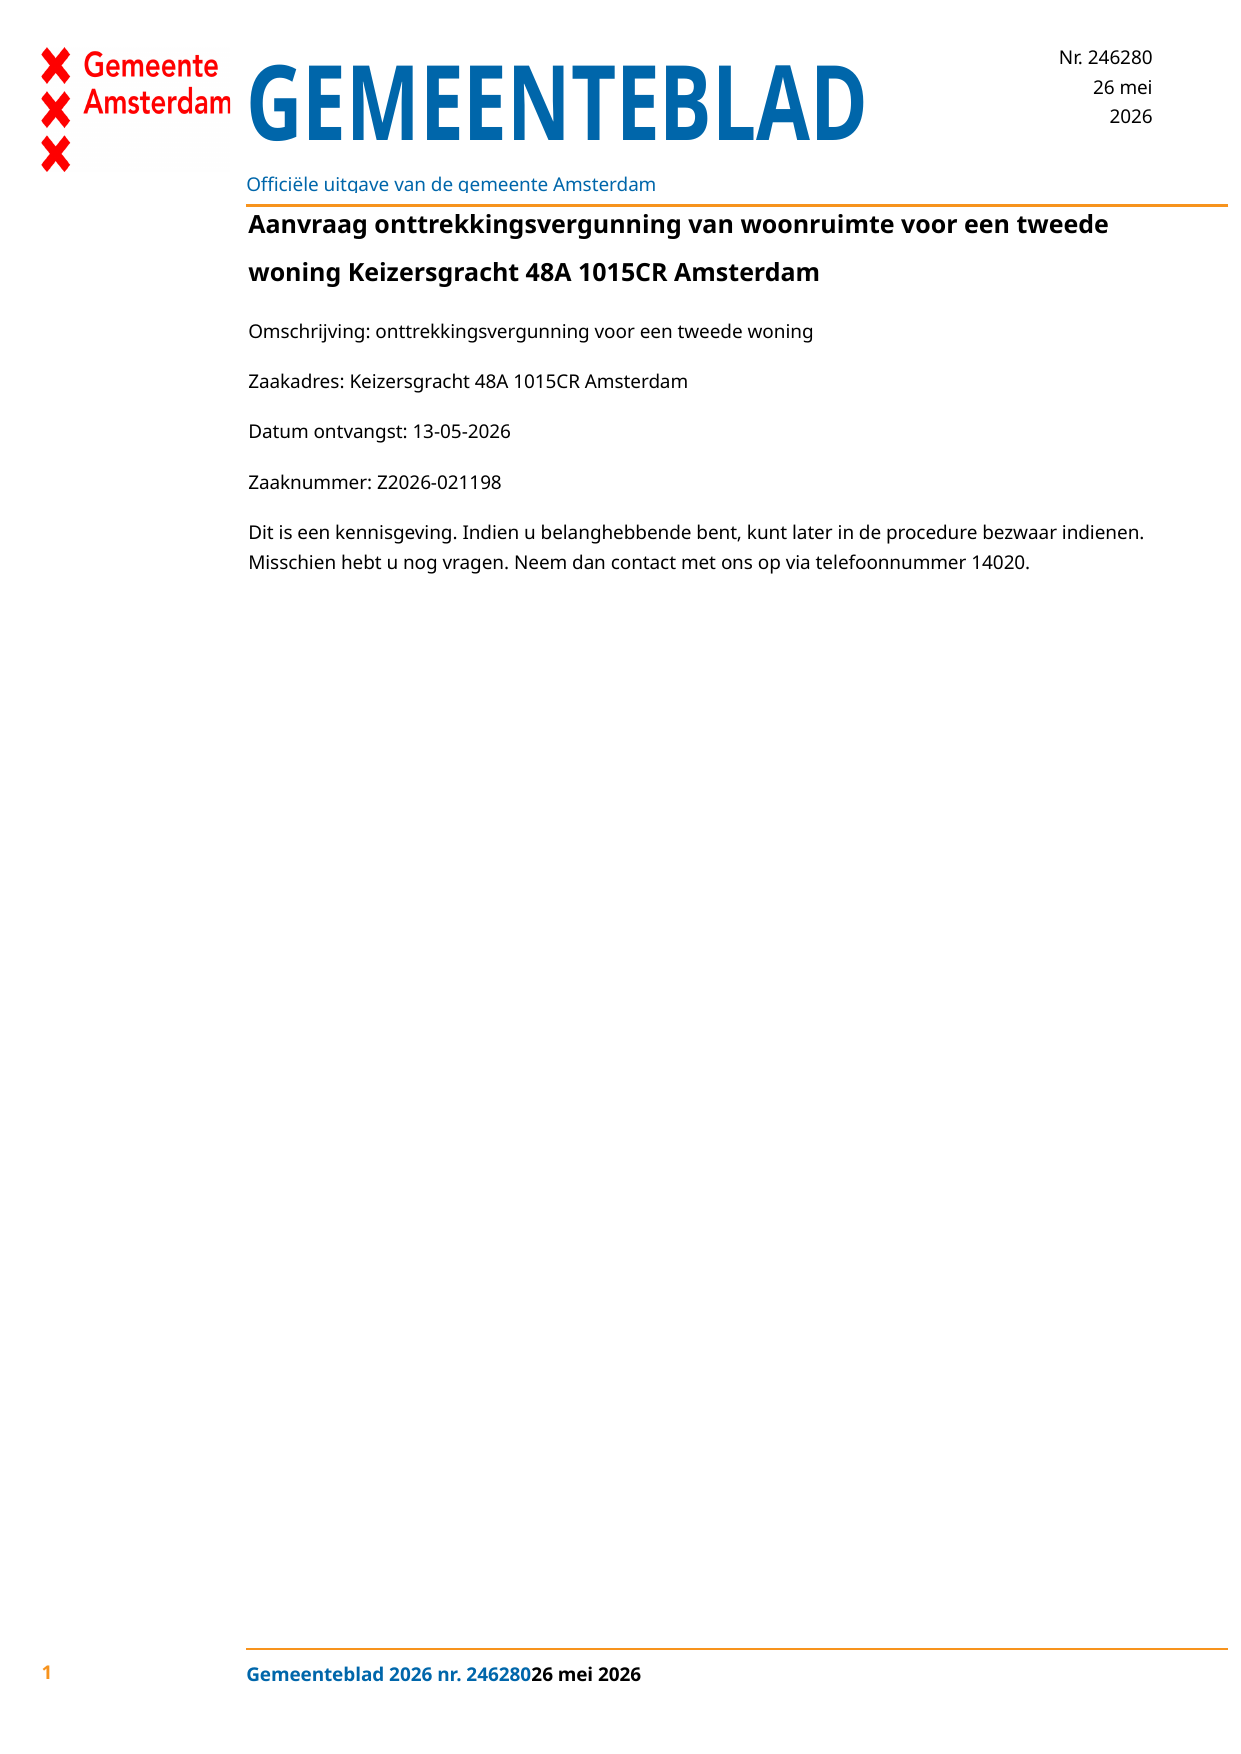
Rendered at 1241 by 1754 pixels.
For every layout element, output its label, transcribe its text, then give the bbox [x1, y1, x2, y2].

picture [41, 47, 231, 172]
text Datum ontvangst: 13-05-2026 [248, 419, 1152, 444]
text Dit is een kennisgeving. Indien u belanghebbende bent, kunt later in de procedure bezwaar indienen. Misschien hebt u nog vragen. Neem dan contact met ons op via telefoonnummer 14020. [248, 519, 1152, 575]
text Zaakadres: Keizersgracht 48A 1015CR Amsterdam [248, 368, 1152, 394]
text Zaaknummer: Z2026-021198 [248, 469, 1152, 495]
text Omschrijving: onttrekkingsvergunning voor een tweede woning [248, 318, 1152, 344]
text Aanvraag onttrekkingsvergunning van woonruimte voor een tweede woning Keizersgracht 48A 1015CR Amsterdam [248, 207, 1152, 288]
